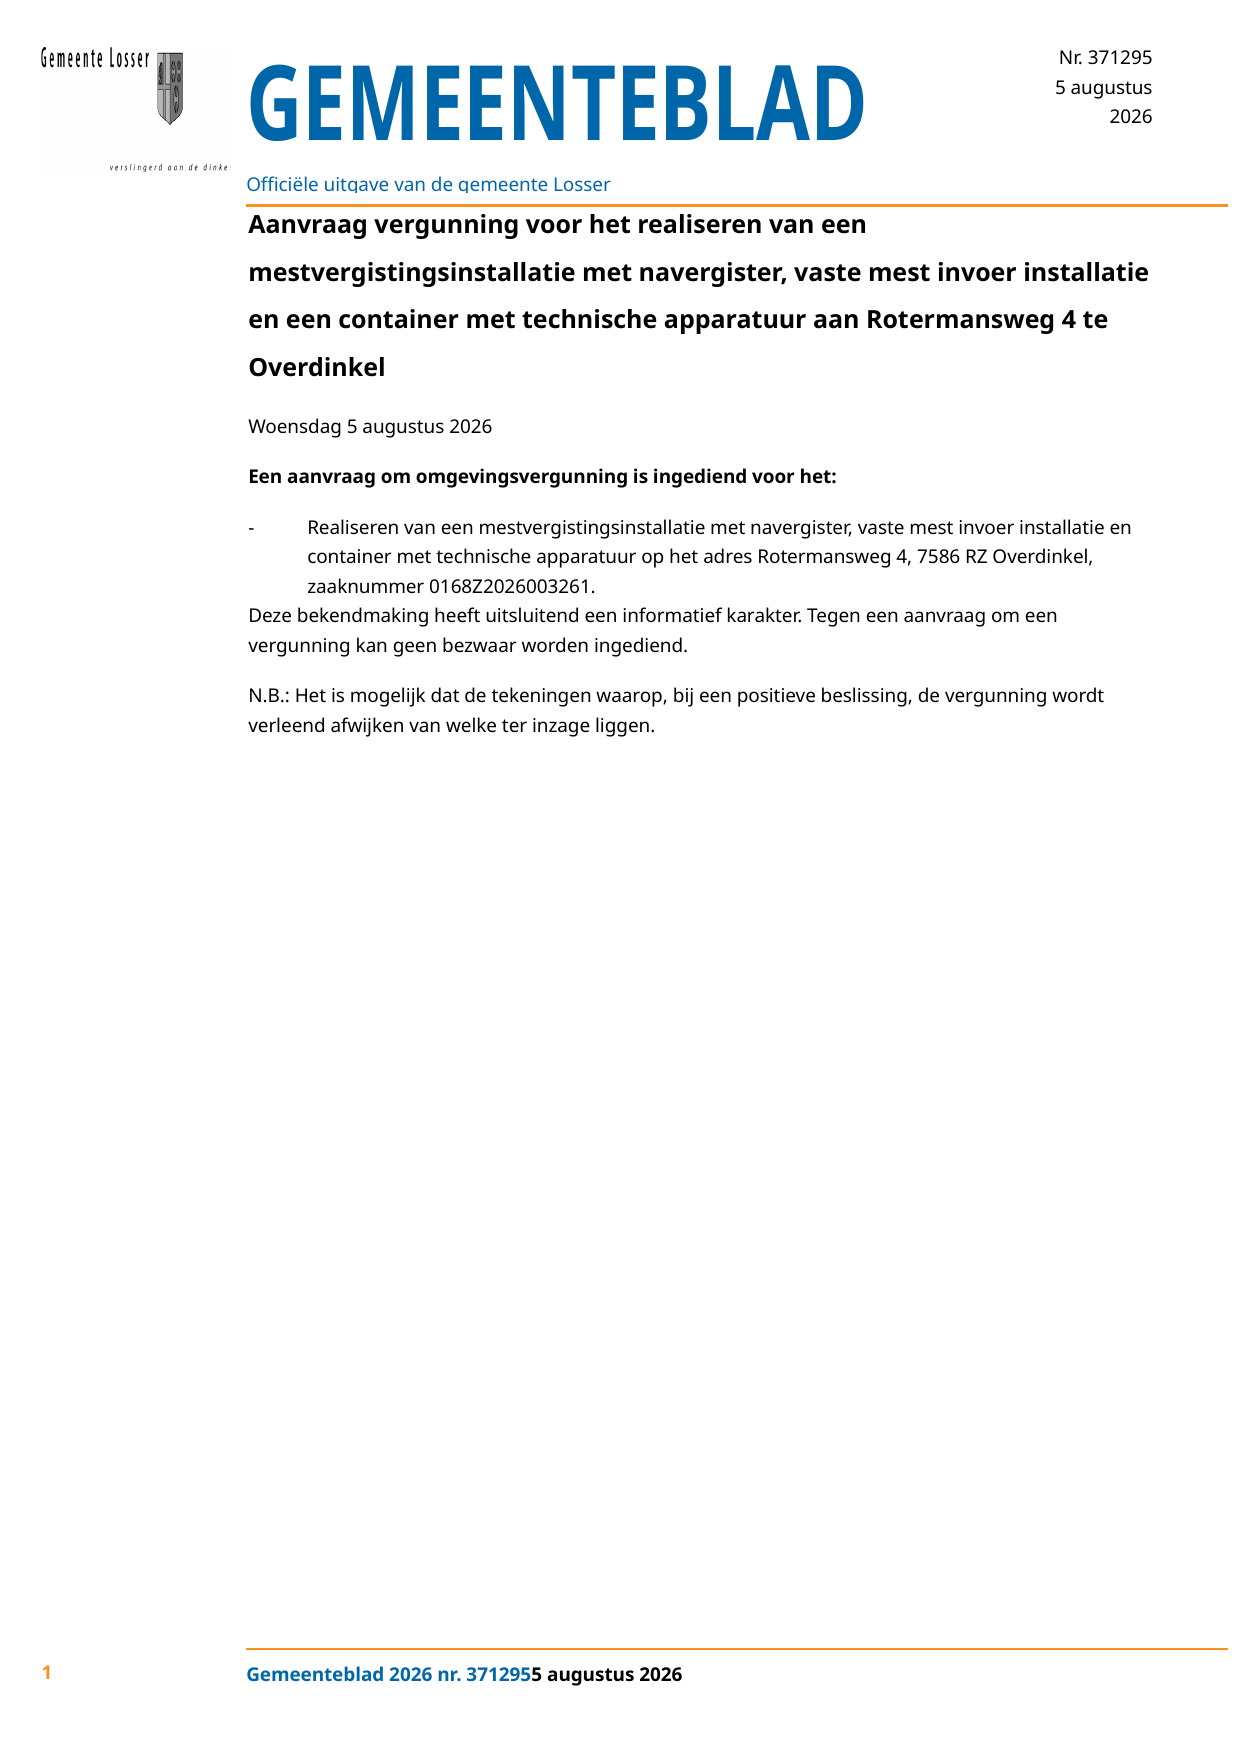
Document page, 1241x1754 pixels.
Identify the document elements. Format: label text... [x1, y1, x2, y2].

text Woensdag 5 augustus 2026 [248, 413, 1152, 439]
text N.B.: Het is mogelijk dat de tekeningen waarop, bij een positieve beslissing, de vergunning wordt verleend afwijken van welke ter inzage liggen. [248, 683, 1152, 738]
picture [41, 47, 231, 172]
text Deze bekendmaking heeft uitsluitend een informatief karakter. Tegen een aanvraag om een vergunning kan geen bezwaar worden ingediend. [248, 603, 1152, 658]
list Realiseren van een mestvergistingsinstallatie met navergister, vaste mest invoer installatie en container met technische apparatuur op het adres Rotermansweg 4, 7586 RZ Overdinkel, zaaknummer 0168Z2026003261. [248, 514, 1152, 599]
text Aanvraag vergunning voor het realiseren van een mestvergistingsinstallatie met navergister, vaste mest invoer installatie en een container met technische apparatuur aan Rotermansweg 4 te Overdinkel [248, 207, 1152, 384]
text Een aanvraag om omgevingsvergunning is ingediend voor het: [248, 463, 1152, 489]
